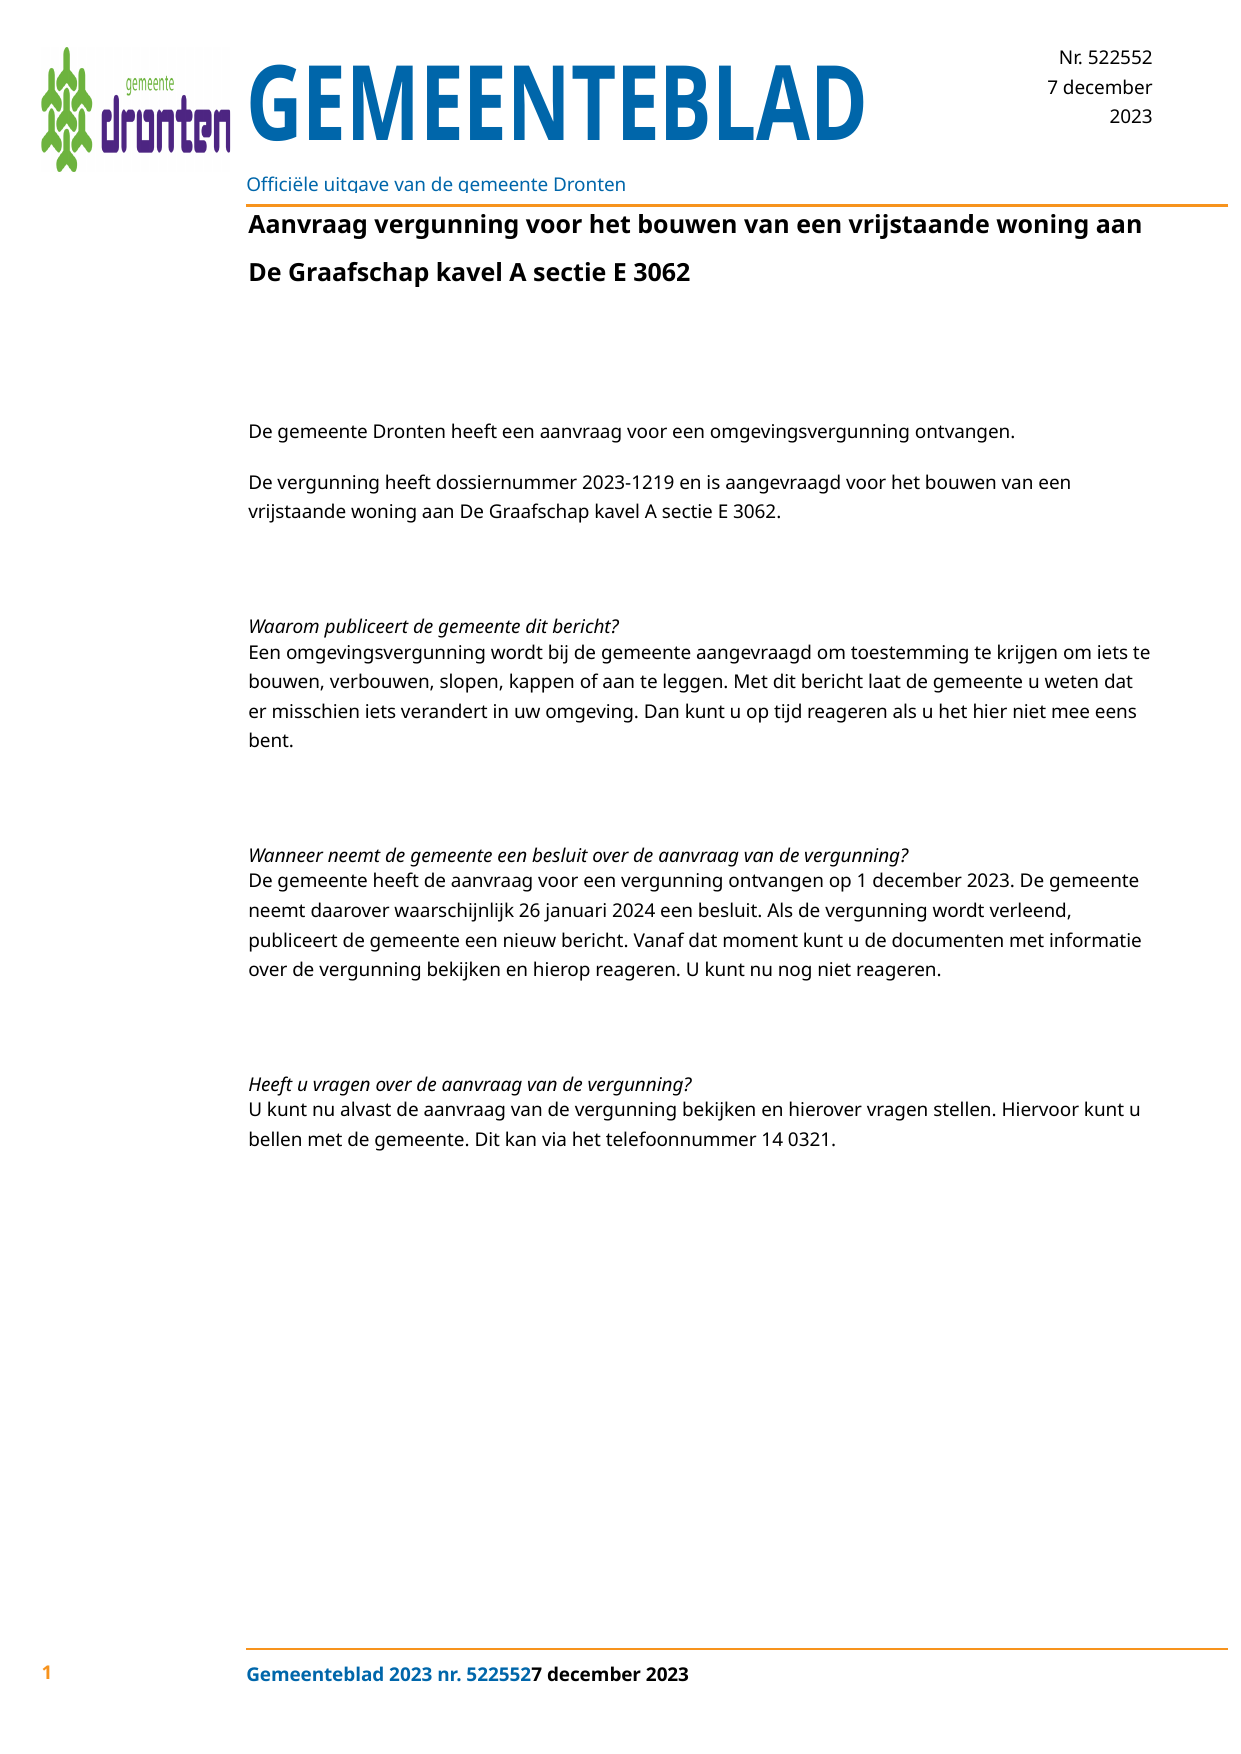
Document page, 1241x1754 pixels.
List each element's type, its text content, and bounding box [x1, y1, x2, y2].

text Wanneer neemt de gemeente een besluit over de aanvraag van de vergunning? [248, 842, 1152, 868]
text Aanvraag vergunning voor het bouwen van een vrijstaande woning aan De Graafschap kavel A sectie E 3062 [248, 207, 1152, 288]
text U kunt nu alvast de aanvraag van de vergunning bekijken en hierover vragen stellen. Hiervoor kunt u bellen met de gemeente. Dit kan via het telefoonnummer 14 0321. [248, 1097, 1152, 1152]
text De gemeente Dronten heeft een aanvraag voor een omgevingsvergunning ontvangen. [248, 419, 1152, 444]
picture [41, 47, 231, 172]
text Een omgevingsvergunning wordt bij de gemeente aangevraagd om toestemming te krijgen om iets te bouwen, verbouwen, slopen, kappen of aan te leggen. Met dit bericht laat de gemeente u weten dat er misschien iets verandert in uw omgeving. Dan kunt u op tijd reageren als u het hier niet mee eens bent. [248, 639, 1152, 753]
text Heeft u vragen over de aanvraag van de vergunning? [248, 1071, 1152, 1097]
text Waarom publiceert de gemeente dit bericht? [248, 613, 1152, 639]
text De vergunning heeft dossiernummer 2023-1219 en is aangevraagd voor het bouwen van een vrijstaande woning aan De Graafschap kavel A sectie E 3062. [248, 469, 1152, 524]
text De gemeente heeft de aanvraag voor een vergunning ontvangen op 1 december 2023. De gemeente neemt daarover waarschijnlijk 26 januari 2024 een besluit. Als de vergunning wordt verleend, publiceert de gemeente een nieuw bericht. Vanaf dat moment kunt u de documenten met informatie over de vergunning bekijken en hierop reageren. U kunt nu nog niet reageren. [248, 868, 1152, 982]
